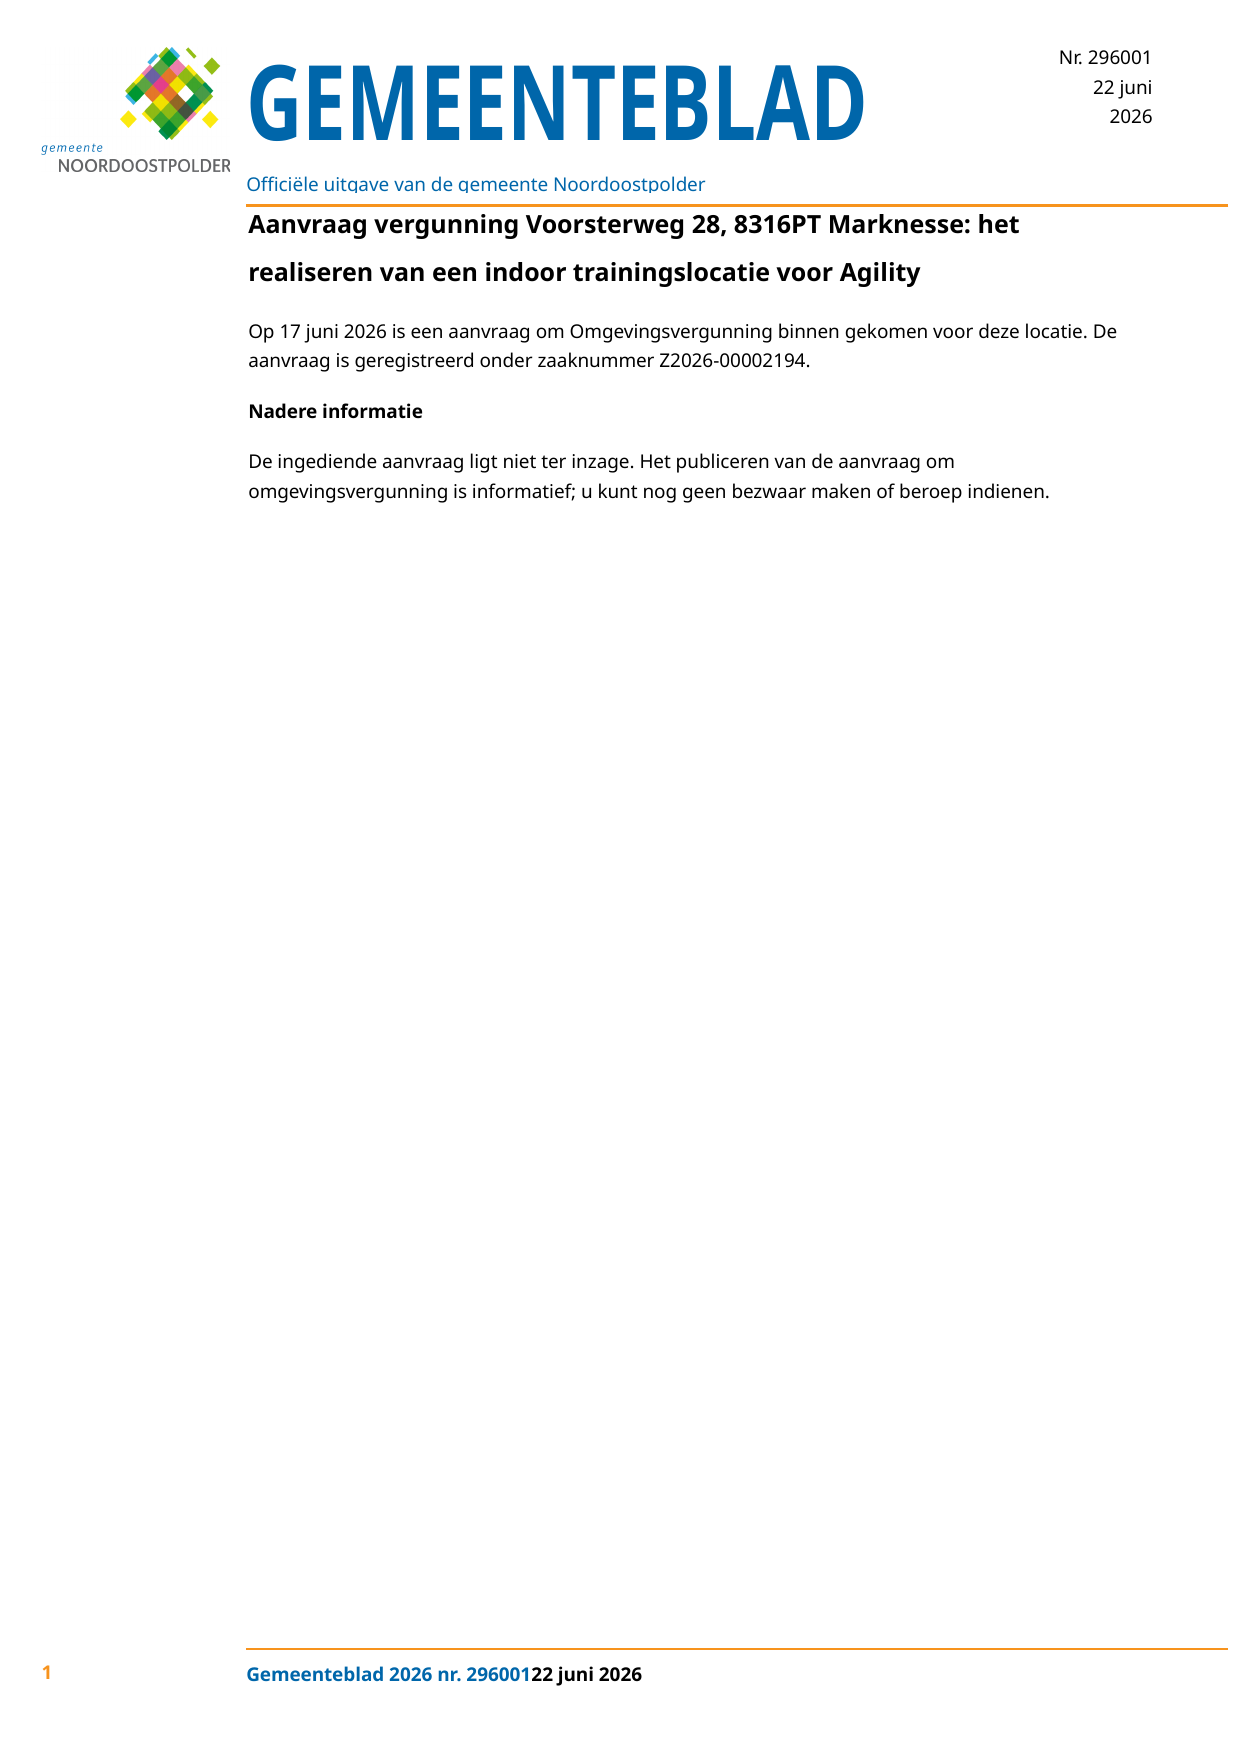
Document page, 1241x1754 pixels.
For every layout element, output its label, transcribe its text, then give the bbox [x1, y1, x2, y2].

text Nadere informatie [248, 398, 1152, 424]
text De ingediende aanvraag ligt niet ter inzage. Het publiceren van de aanvraag om omgevingsvergunning is informatief; u kunt nog geen bezwaar maken of beroep indienen. [248, 448, 1152, 504]
text Aanvraag vergunning Voorsterweg 28, 8316PT Marknesse: het realiseren van een indoor trainingslocatie voor Agility [248, 207, 1152, 288]
picture [41, 47, 231, 172]
text Op 17 juni 2026 is een aanvraag om Omgevingsvergunning binnen gekomen voor deze locatie. De aanvraag is geregistreerd onder zaaknummer Z2026-00002194. [248, 318, 1152, 373]
